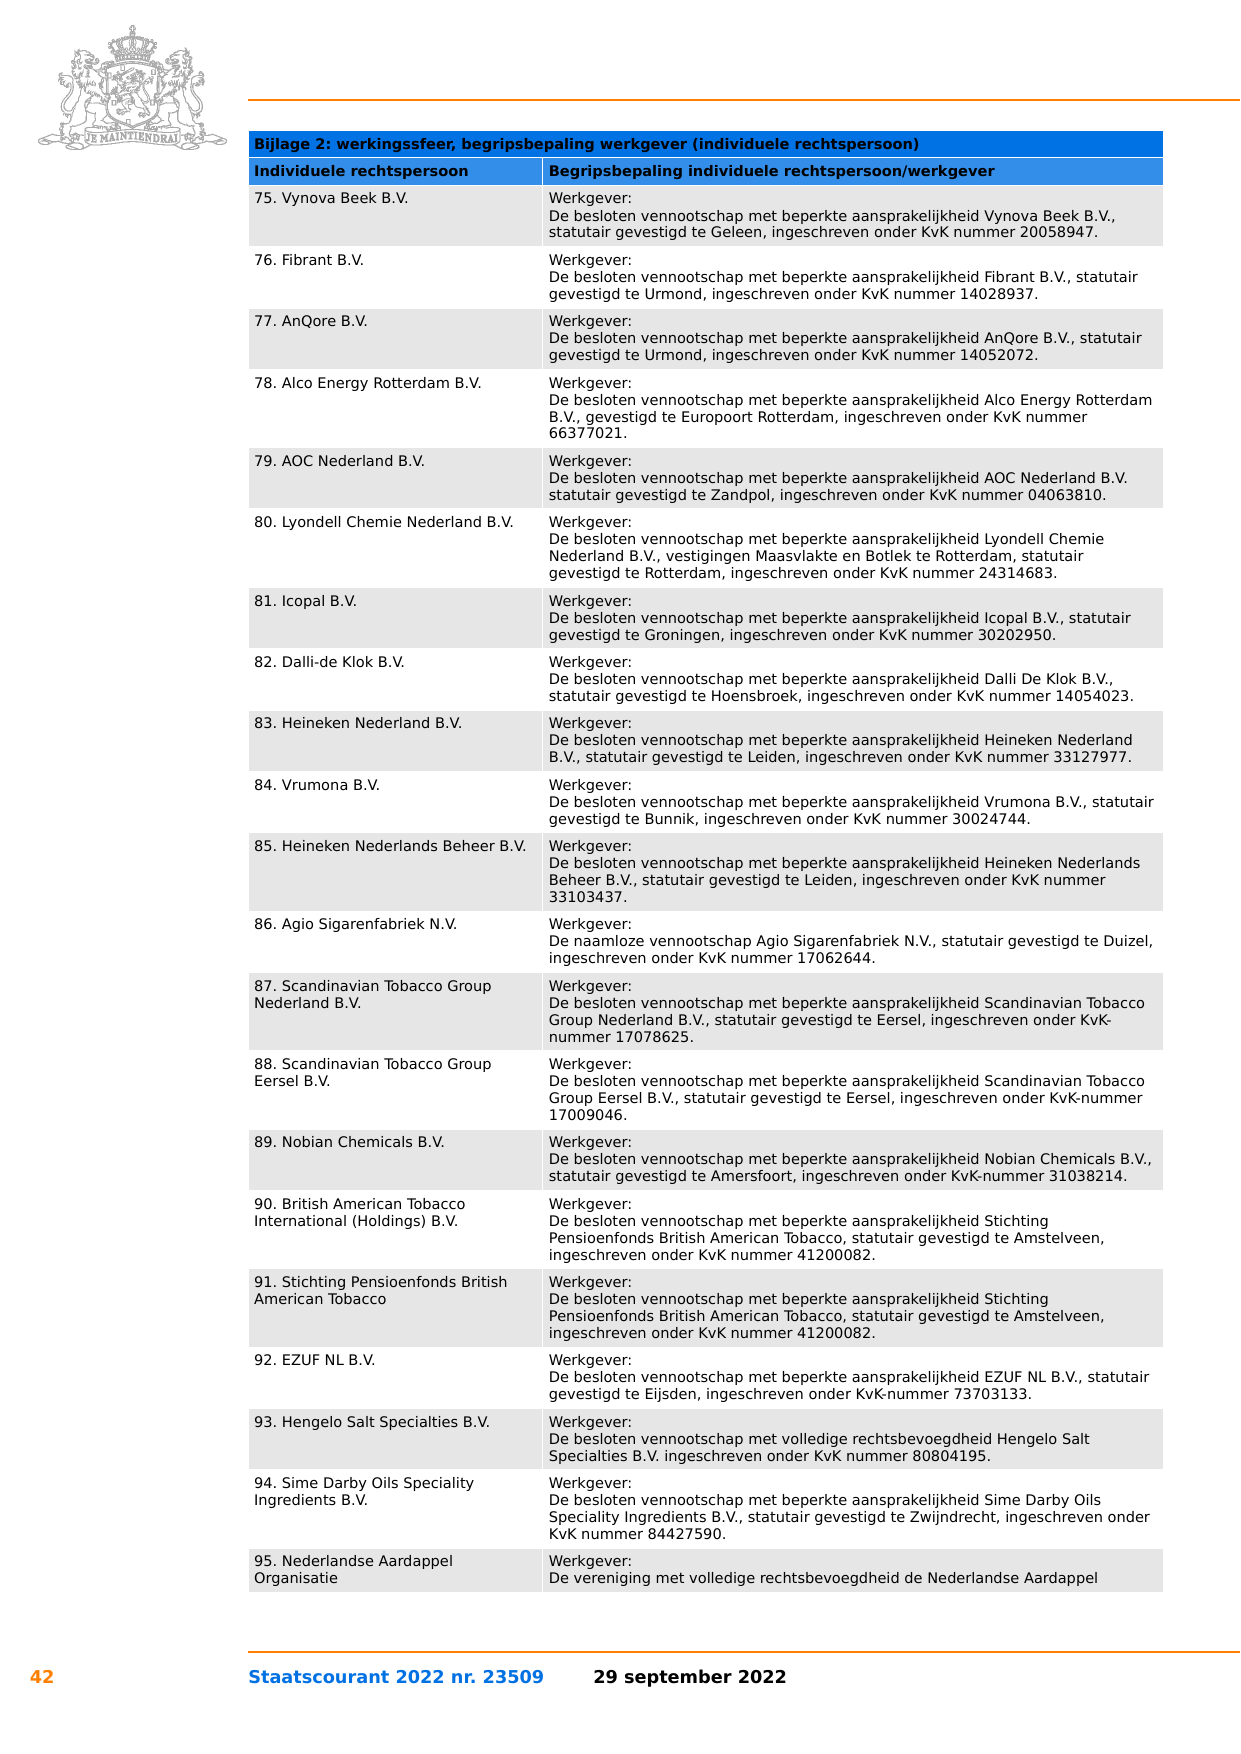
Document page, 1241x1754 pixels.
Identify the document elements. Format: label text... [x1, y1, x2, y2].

table_cell Werkgever: De besloten vennootschap met beperkte aansprakelijkheid Sime Darby Oils Speciality Ingredients B.V., statutair gevestigd te Zwijndrecht, ingeschreven onder KvK nummer 84427590. [543, 1470, 1163, 1548]
table_cell 85. Heineken Nederlands Beheer B.V. [249, 833, 542, 911]
table_cell Werkgever: De vereniging met volledige rechtsbevoegdheid de Nederlandse Aardappel [543, 1549, 1163, 1592]
table_cell 82. Dalli-de Klok B.V. [249, 649, 542, 709]
table_cell Werkgever: De besloten vennootschap met beperkte aansprakelijkheid Stichting Pensioenfonds British American Tobacco, statutair gevestigd te Amstelveen, ingeschreven onder KvK nummer 41200082. [543, 1191, 1163, 1268]
table_cell 83. Heineken Nederland B.V. [249, 711, 542, 771]
table_cell Werkgever: De besloten vennootschap met beperkte aansprakelijkheid Vrumona B.V., statutair gevestigd te Bunnik, ingeschreven onder KvK nummer 30024744. [543, 772, 1163, 832]
table_cell 75. Vynova Beek B.V. [249, 186, 542, 246]
table_cell Werkgever: De besloten vennootschap met beperkte aansprakelijkheid Stichting Pensioenfonds British American Tobacco, statutair gevestigd te Amstelveen, ingeschreven onder KvK nummer 41200082. [543, 1269, 1163, 1347]
table_cell Werkgever: De besloten vennootschap met beperkte aansprakelijkheid Scandinavian Tobacco Group Eersel B.V., statutair gevestigd te Eersel, ingeschreven onder KvK-nummer 17009046. [543, 1051, 1163, 1128]
table_cell 93. Hengelo Salt Specialties B.V. [249, 1409, 542, 1469]
table_cell Werkgever: De besloten vennootschap met beperkte aansprakelijkheid Alco Energy Rotterdam B.V., gevestigd te Europoort Rotterdam, ingeschreven onder KvK nummer 66377021. [543, 370, 1163, 447]
table_cell Werkgever: De besloten vennootschap met beperkte aansprakelijkheid Scandinavian Tobacco Group Nederland B.V., statutair gevestigd te Eersel, ingeschreven onder KvK-nummer 17078625. [543, 973, 1163, 1050]
table_header Bijlage 2: werkingssfeer, begripsbepaling werkgever (individuele rechtspersoon) [249, 131, 1163, 157]
table_cell 78. Alco Energy Rotterdam B.V. [249, 370, 542, 447]
table_cell Begripsbepaling individuele rechtspersoon/werkgever [543, 158, 1163, 185]
table_cell Werkgever: De besloten vennootschap met volledige rechtsbevoegdheid Hengelo Salt Specialties B.V. ingeschreven onder KvK nummer 80804195. [543, 1409, 1163, 1469]
table_cell Individuele rechtspersoon [249, 158, 542, 185]
table_cell 87. Scandinavian Tobacco Group Nederland B.V. [249, 973, 542, 1050]
table_cell Werkgever: De besloten vennootschap met beperkte aansprakelijkheid Icopal B.V., statutair gevestigd te Groningen, ingeschreven onder KvK nummer 30202950. [543, 588, 1163, 648]
table_cell 81. Icopal B.V. [249, 588, 542, 648]
table_cell 92. EZUF NL B.V. [249, 1348, 542, 1408]
table_cell Werkgever: De naamloze vennootschap Agio Sigarenfabriek N.V., statutair gevestigd te Duizel, ingeschreven onder KvK nummer 17062644. [543, 912, 1163, 972]
table_cell Werkgever: De besloten vennootschap met beperkte aansprakelijkheid Fibrant B.V., statutair gevestigd te Urmond, ingeschreven onder KvK nummer 14028937. [543, 247, 1163, 307]
table_cell 86. Agio Sigarenfabriek N.V. [249, 912, 542, 972]
table_cell Werkgever: De besloten vennootschap met beperkte aansprakelijkheid Dalli De Klok B.V., statutair gevestigd te Hoensbroek, ingeschreven onder KvK nummer 14054023. [543, 649, 1163, 709]
table_cell Werkgever: De besloten vennootschap met beperkte aansprakelijkheid EZUF NL B.V., statutair gevestigd te Eijsden, ingeschreven onder KvK-nummer 73703133. [543, 1348, 1163, 1408]
table_cell 79. AOC Nederland B.V. [249, 448, 542, 508]
table_cell 84. Vrumona B.V. [249, 772, 542, 832]
table_cell Werkgever: De besloten vennootschap met beperkte aansprakelijkheid Lyondell Chemie Nederland B.V., vestigingen Maasvlakte en Botlek te Rotterdam, statutair gevestigd te Rotterdam, ingeschreven onder KvK nummer 24314683. [543, 510, 1163, 587]
table_cell 91. Stichting Pensioenfonds British American Tobacco [249, 1269, 542, 1347]
table_cell 77. AnQore B.V. [249, 309, 542, 369]
table_cell 90. British American Tobacco International (Holdings) B.V. [249, 1191, 542, 1268]
picture [38, 25, 227, 150]
table_cell Werkgever: De besloten vennootschap met beperkte aansprakelijkheid Nobian Chemicals B.V., statutair gevestigd te Amersfoort, ingeschreven onder KvK-nummer 31038214. [543, 1130, 1163, 1190]
table_cell 95. Nederlandse Aardappel Organisatie [249, 1549, 542, 1592]
table_cell 76. Fibrant B.V. [249, 247, 542, 307]
table_cell 80. Lyondell Chemie Nederland B.V. [249, 510, 542, 587]
table_cell Werkgever: De besloten vennootschap met beperkte aansprakelijkheid AOC Nederland B.V. statutair gevestigd te Zandpol, ingeschreven onder KvK nummer 04063810. [543, 448, 1163, 508]
table_cell Werkgever: De besloten vennootschap met beperkte aansprakelijkheid Heineken Nederlands Beheer B.V., statutair gevestigd te Leiden, ingeschreven onder KvK nummer 33103437. [543, 833, 1163, 911]
table_cell 88. Scandinavian Tobacco Group Eersel B.V. [249, 1051, 542, 1128]
table_cell 94. Sime Darby Oils Speciality Ingredients B.V. [249, 1470, 542, 1548]
table_cell Werkgever: De besloten vennootschap met beperkte aansprakelijkheid Heineken Nederland B.V., statutair gevestigd te Leiden, ingeschreven onder KvK nummer 33127977. [543, 711, 1163, 771]
table_cell Werkgever: De besloten vennootschap met beperkte aansprakelijkheid Vynova Beek B.V., statutair gevestigd te Geleen, ingeschreven onder KvK nummer 20058947. [543, 186, 1163, 246]
table_cell Werkgever: De besloten vennootschap met beperkte aansprakelijkheid AnQore B.V., statutair gevestigd te Urmond, ingeschreven onder KvK nummer 14052072. [543, 309, 1163, 369]
table_cell 89. Nobian Chemicals B.V. [249, 1130, 542, 1190]
